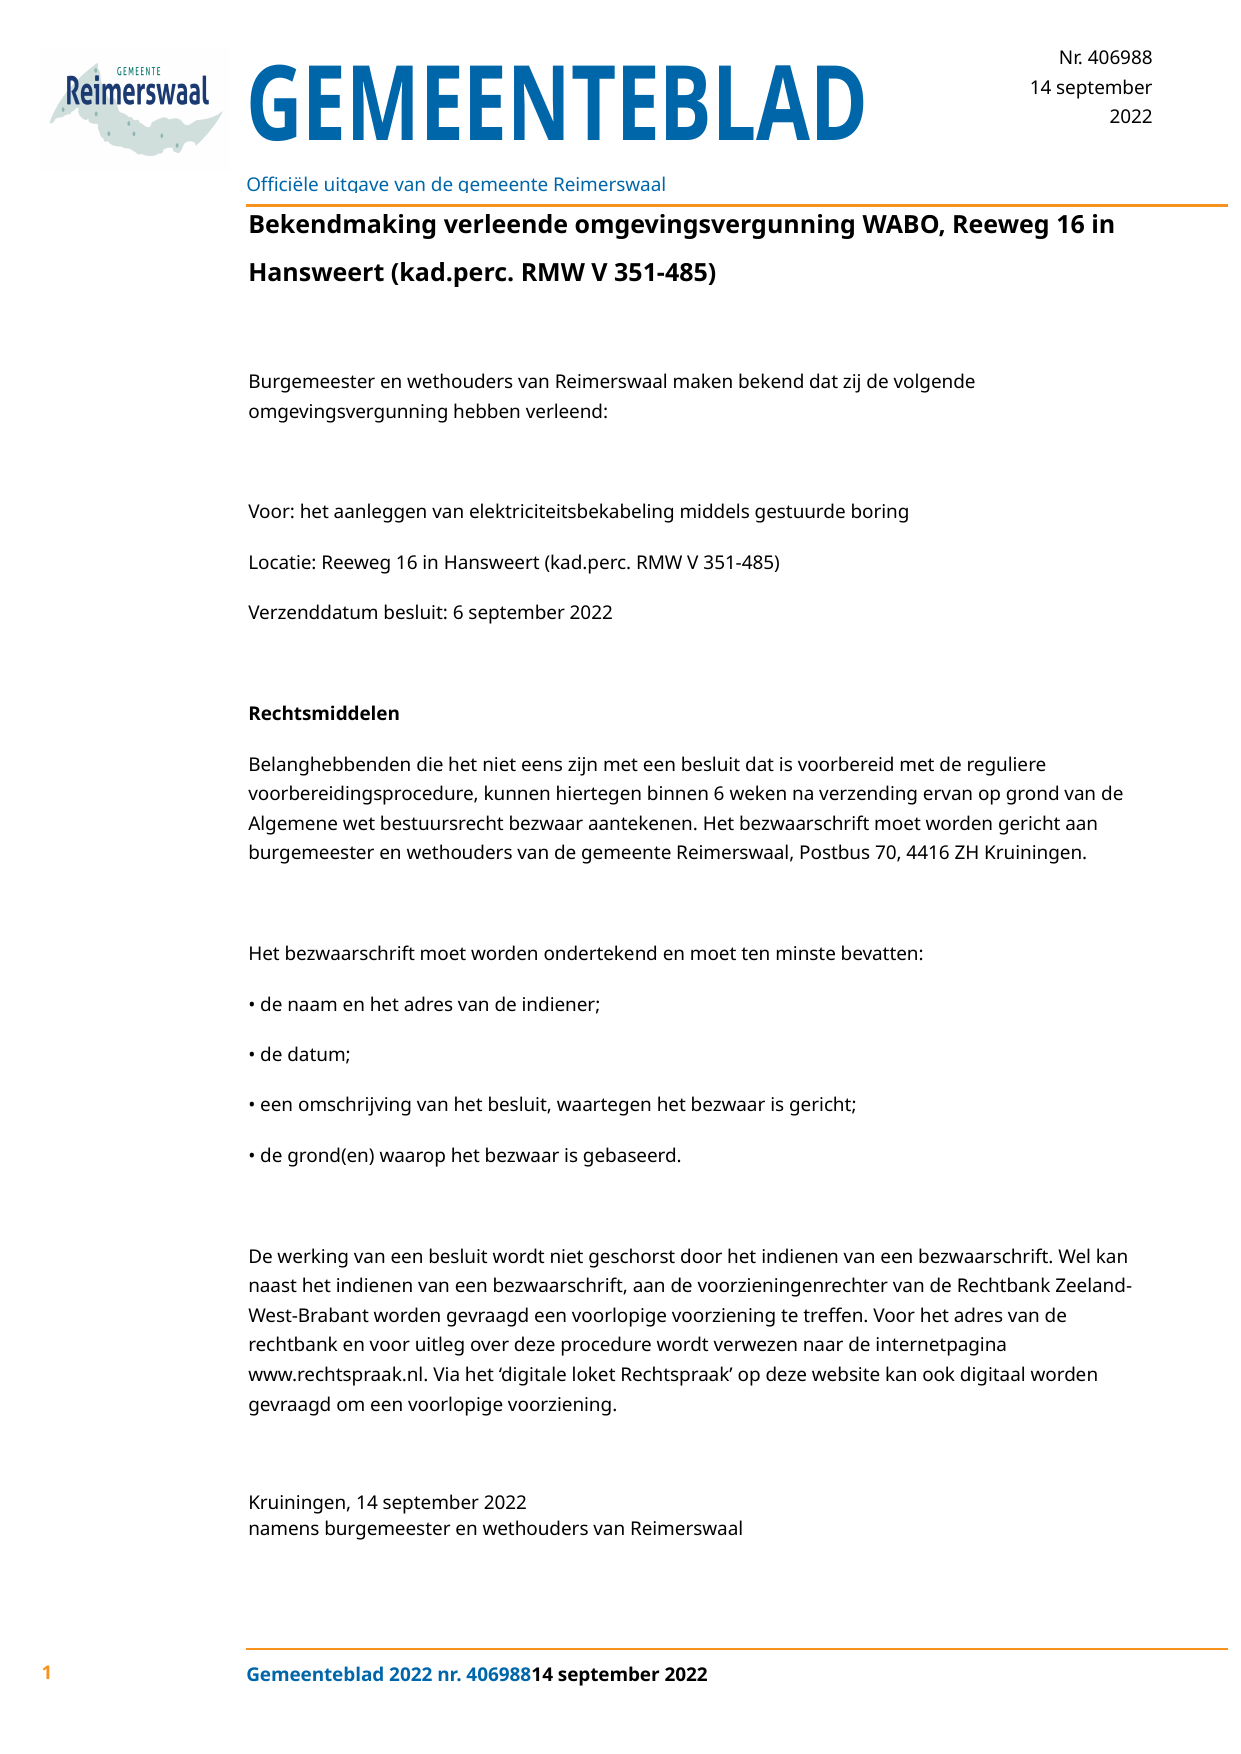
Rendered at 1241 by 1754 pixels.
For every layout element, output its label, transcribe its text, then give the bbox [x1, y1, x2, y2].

text Voor: het aanleggen van elektriciteitsbekabeling middels gestuurde boring [248, 499, 1152, 524]
text • de naam en het adres van de indiener; [248, 991, 1152, 1017]
text • een omschrijving van het besluit, waartegen het bezwaar is gericht; [248, 1092, 1152, 1117]
text namens burgemeester en wethouders van Reimerswaal [248, 1515, 1152, 1541]
text De werking van een besluit wordt niet geschorst door het indienen van een bezwaarschrift. Wel kan naast het indienen van een bezwaarschrift, aan de voorzieningenrechter van de Rechtbank Zeeland-West-Brabant worden gevraagd een voorlopige voorziening te treffen. Voor het adres van de rechtbank en voor uitleg over deze procedure wordt verwezen naar de internetpagina www.rechtspraak.nl. Via het ‘digitale loket Rechtspraak’ op deze website kan ook digitaal worden gevraagd om een voorlopige voorziening. [248, 1243, 1152, 1417]
text • de grond(en) waarop het bezwaar is gebaseerd. [248, 1142, 1152, 1168]
text Verzenddatum besluit: 6 september 2022 [248, 599, 1152, 625]
text • de datum; [248, 1041, 1152, 1067]
text Burgemeester en wethouders van Reimerswaal maken bekend dat zij de volgende omgevingsvergunning hebben verleend: [248, 368, 1152, 424]
text Kruiningen, 14 september 2022 [248, 1489, 1152, 1515]
text Rechtsmiddelen [248, 700, 1152, 726]
text Bekendmaking verleende omgevingsvergunning WABO, Reeweg 16 in Hansweert (kad.perc. RMW V 351-485) [248, 207, 1152, 288]
picture [41, 47, 231, 172]
text Het bezwaarschrift moet worden ondertekend en moet ten minste bevatten: [248, 940, 1152, 966]
text Belanghebbenden die het niet eens zijn met een besluit dat is voorbereid met de reguliere voorbereidingsprocedure, kunnen hiertegen binnen 6 weken na verzending ervan op grond van de Algemene wet bestuursrecht bezwaar aantekenen. Het bezwaarschrift moet worden gericht aan burgemeester en wethouders van de gemeente Reimerswaal, Postbus 70, 4416 ZH Kruiningen. [248, 751, 1152, 865]
text Locatie: Reeweg 16 in Hansweert (kad.perc. RMW V 351-485) [248, 549, 1152, 575]
